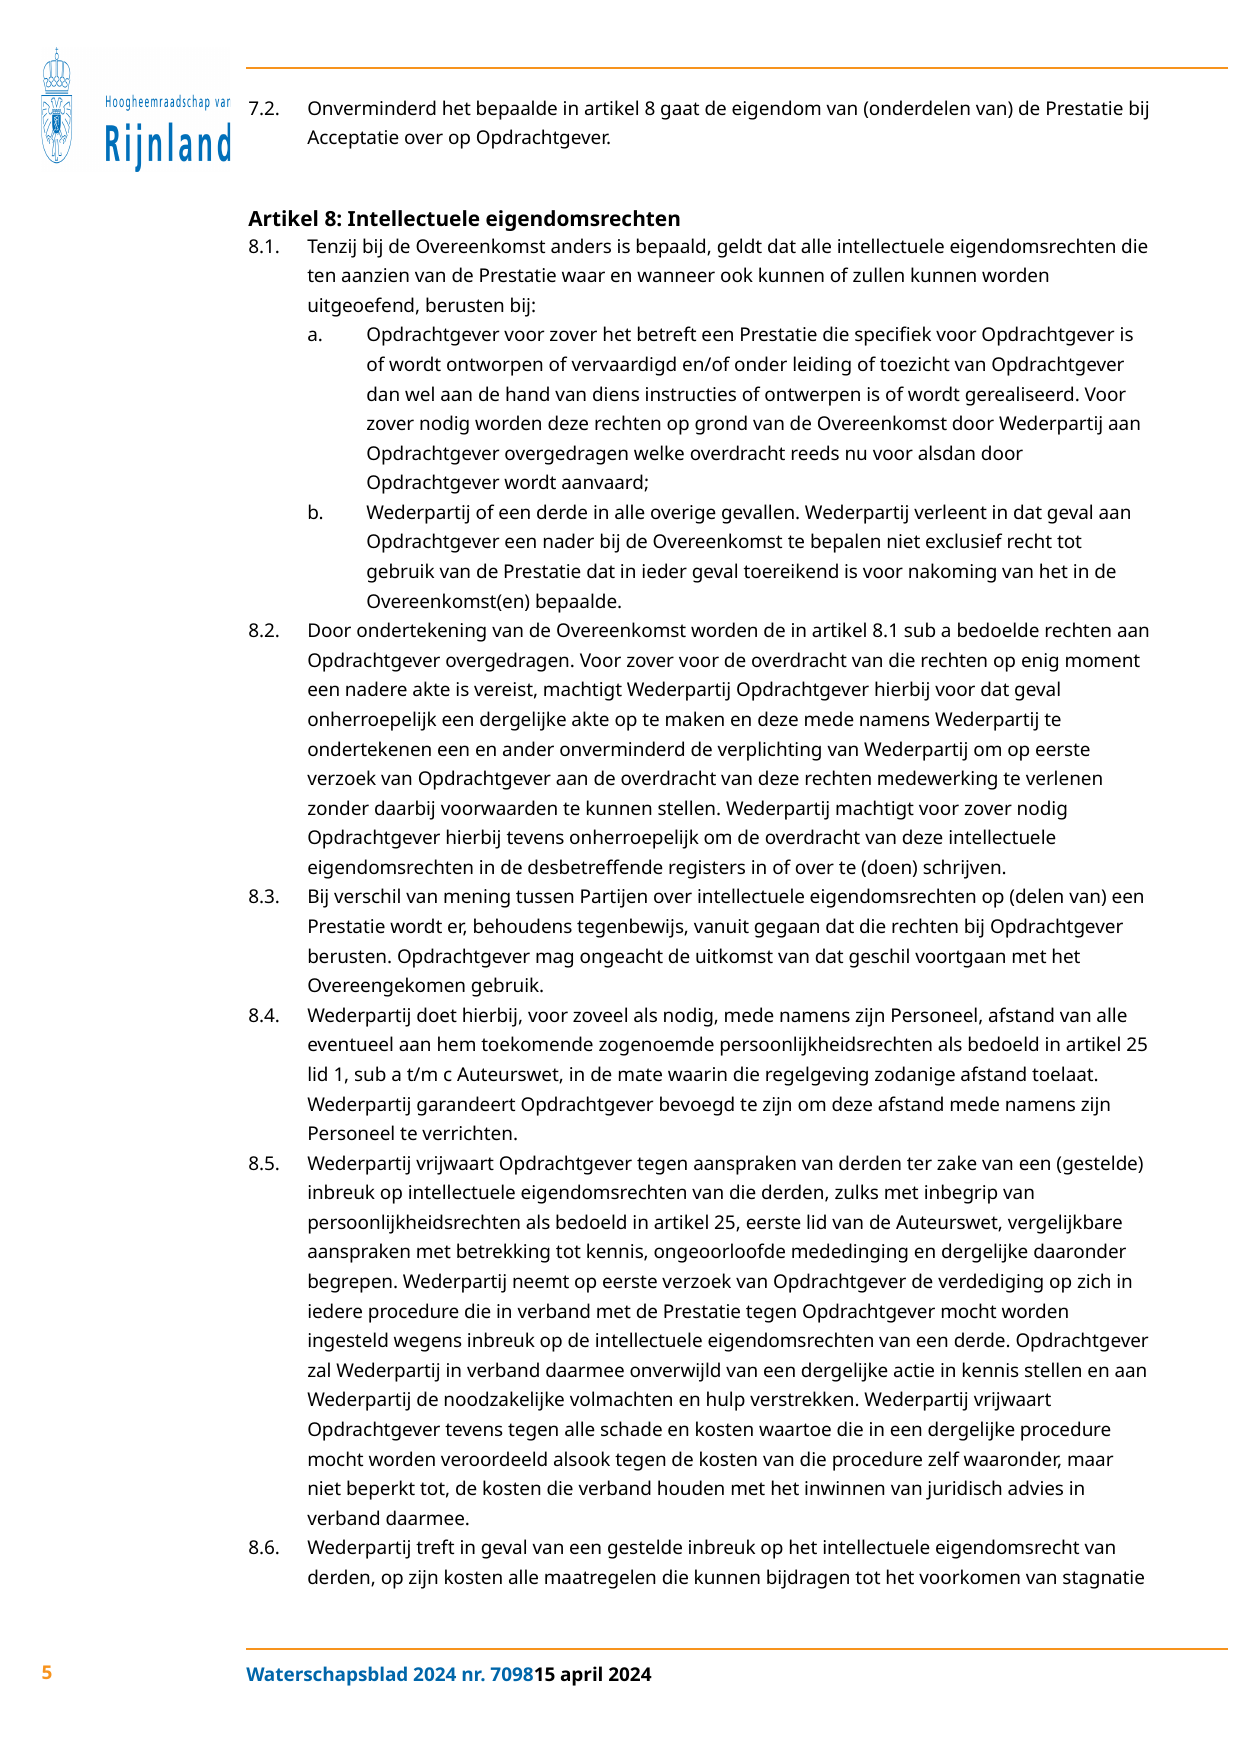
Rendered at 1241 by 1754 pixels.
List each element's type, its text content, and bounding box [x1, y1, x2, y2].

list Wederpartij treft in geval van een gestelde inbreuk op het intellectuele eigendomsrecht van derden, op zijn kosten alle maatregelen die kunnen bijdragen tot het voorkomen van stagnatie [248, 1534, 1152, 1590]
list Wederpartij vrijwaart Opdrachtgever tegen aanspraken van derden ter zake van een (gestelde) inbreuk op intellectuele eigendomsrechten van die derden, zulks met inbegrip van persoonlijkheidsrechten als bedoeld in artikel 25, eerste lid van de Auteurswet, vergelijkbare aanspraken met betrekking tot kennis, ongeoorloofde mededinging en dergelijke daaronder begrepen. Wederpartij neemt op eerste verzoek van Opdrachtgever de verdediging op zich in iedere procedure die in verband met de Prestatie tegen Opdrachtgever mocht worden ingesteld wegens inbreuk op de intellectuele eigendomsrechten van een derde. Opdrachtgever zal Wederpartij in verband daarmee onverwijld van een dergelijke actie in kennis stellen en aan Wederpartij de noodzakelijke volmachten en hulp verstrekken. Wederpartij vrijwaart Opdrachtgever tevens tegen alle schade en kosten waartoe die in een dergelijke procedure mocht worden veroordeeld alsook tegen de kosten van die procedure zelf waaronder, maar niet beperkt tot, de kosten die verband houden met het inwinnen van juridisch advies in verband daarmee. [248, 1150, 1152, 1531]
list Wederpartij of een derde in alle overige gevallen. Wederpartij verleent in dat geval aan Opdrachtgever een nader bij de Overeenkomst te bepalen niet exclusief recht tot gebruik van de Prestatie dat in ieder geval toereikend is voor nakoming van het in de Overeenkomst(en) bepaalde. [307, 499, 1152, 613]
list Tenzij bij de Overeenkomst anders is bepaald, geldt dat alle intellectuele eigendomsrechten die ten aanzien van de Prestatie waar en wanneer ook kunnen of zullen kunnen worden uitgeoefend, berusten bij: [248, 233, 1152, 318]
list Wederpartij doet hierbij, voor zoveel als nodig, mede namens zijn Personeel, afstand van alle eventueel aan hem toekomende zogenoemde persoonlijkheidsrechten als bedoeld in artikel 25 lid 1, sub a t/m c Auteurswet, in de mate waarin die regelgeving zodanige afstand toelaat. Wederpartij garandeert Opdrachtgever bevoegd te zijn om deze afstand mede namens zijn Personeel te verrichten. [248, 1002, 1152, 1146]
text Artikel 8: Intellectuele eigendomsrechten [248, 204, 1152, 233]
picture [41, 47, 231, 172]
list Bij verschil van mening tussen Partijen over intellectuele eigendomsrechten op (delen van) een Prestatie wordt er, behoudens tegenbewijs, vanuit gegaan dat die rechten bij Opdrachtgever berusten. Opdrachtgever mag ongeacht de uitkomst van dat geschil voortgaan met het Overeengekomen gebruik. [248, 884, 1152, 998]
list Door ondertekening van de Overeenkomst worden de in artikel 8.1 sub a bedoelde rechten aan Opdrachtgever overgedragen. Voor zover voor de overdracht van die rechten op enig moment een nadere akte is vereist, machtigt Wederpartij Opdrachtgever hierbij voor dat geval onherroepelijk een dergelijke akte op te maken en deze mede namens Wederpartij te ondertekenen een en ander onverminderd de verplichting van Wederpartij om op eerste verzoek van Opdrachtgever aan de overdracht van deze rechten medewerking te verlenen zonder daarbij voorwaarden te kunnen stellen. Wederpartij machtigt voor zover nodig Opdrachtgever hierbij tevens onherroepelijk om de overdracht van deze intellectuele eigendomsrechten in de desbetreffende registers in of over te (doen) schrijven. [248, 617, 1152, 880]
list Onverminderd het bepaalde in artikel 8 gaat de eigendom van (onderdelen van) de Prestatie bij Acceptatie over op Opdrachtgever. [248, 95, 1152, 150]
list Opdrachtgever voor zover het betreft een Prestatie die specifiek voor Opdrachtgever is of wordt ontworpen of vervaardigd en/of onder leiding of toezicht van Opdrachtgever dan wel aan de hand van diens instructies of ontwerpen is of wordt gerealiseerd. Voor zover nodig worden deze rechten op grond van de Overeenkomst door Wederpartij aan Opdrachtgever overgedragen welke overdracht reeds nu voor alsdan door Opdrachtgever wordt aanvaard; [307, 322, 1152, 495]
